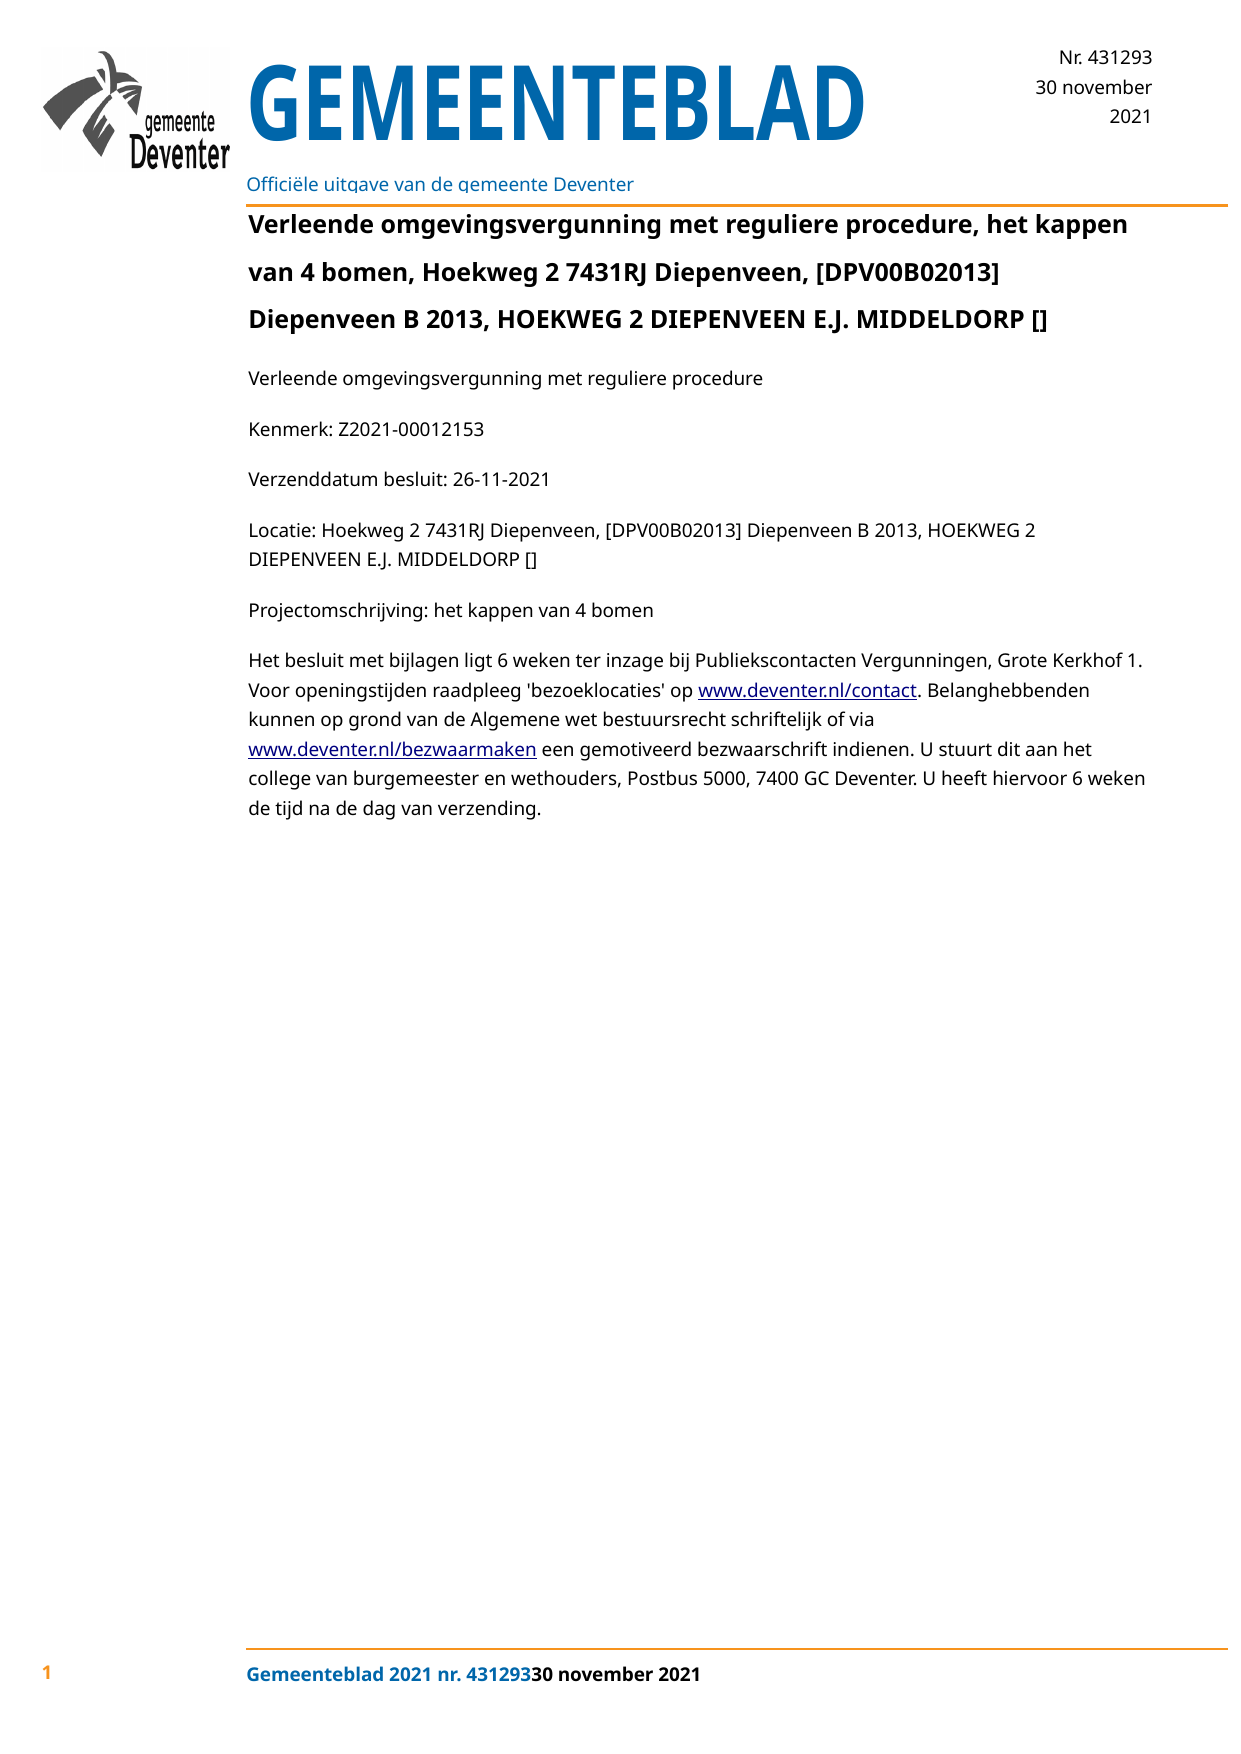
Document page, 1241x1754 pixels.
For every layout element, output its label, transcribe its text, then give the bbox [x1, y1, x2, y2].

text Kenmerk: Z2021-00012153 [248, 416, 1152, 442]
picture [41, 47, 231, 172]
text Verleende omgevingsvergunning met reguliere procedure [248, 366, 1152, 391]
text Verzenddatum besluit: 26-11-2021 [248, 466, 1152, 492]
text Projectomschrijving: het kappen van 4 bomen [248, 597, 1152, 622]
text Verleende omgevingsvergunning met reguliere procedure, het kappen van 4 bomen, Hoekweg 2 7431RJ Diepenveen, [DPV00B02013] Diepenveen B 2013, HOEKWEG 2 DIEPENVEEN E.J. MIDDELDORP [] [248, 207, 1152, 336]
text Locatie: Hoekweg 2 7431RJ Diepenveen, [DPV00B02013] Diepenveen B 2013, HOEKWEG 2 DIEPENVEEN E.J. MIDDELDORP [] [248, 517, 1152, 572]
text Het besluit met bijlagen ligt 6 weken ter inzage bij Publiekscontacten Vergunningen, Grote Kerkhof 1. Voor openingstijden raadpleeg 'bezoeklocaties' op www.deventer.nl/contact. Belanghebbenden kunnen op grond van de Algemene wet bestuursrecht schriftelijk of via www.deventer.nl/bezwaarmaken een gemotiveerd bezwaarschrift indienen. U stuurt dit aan het college van burgemeester en wethouders, Postbus 5000, 7400 GC Deventer. U heeft hiervoor 6 weken de tijd na de dag van verzending. [248, 647, 1152, 821]
